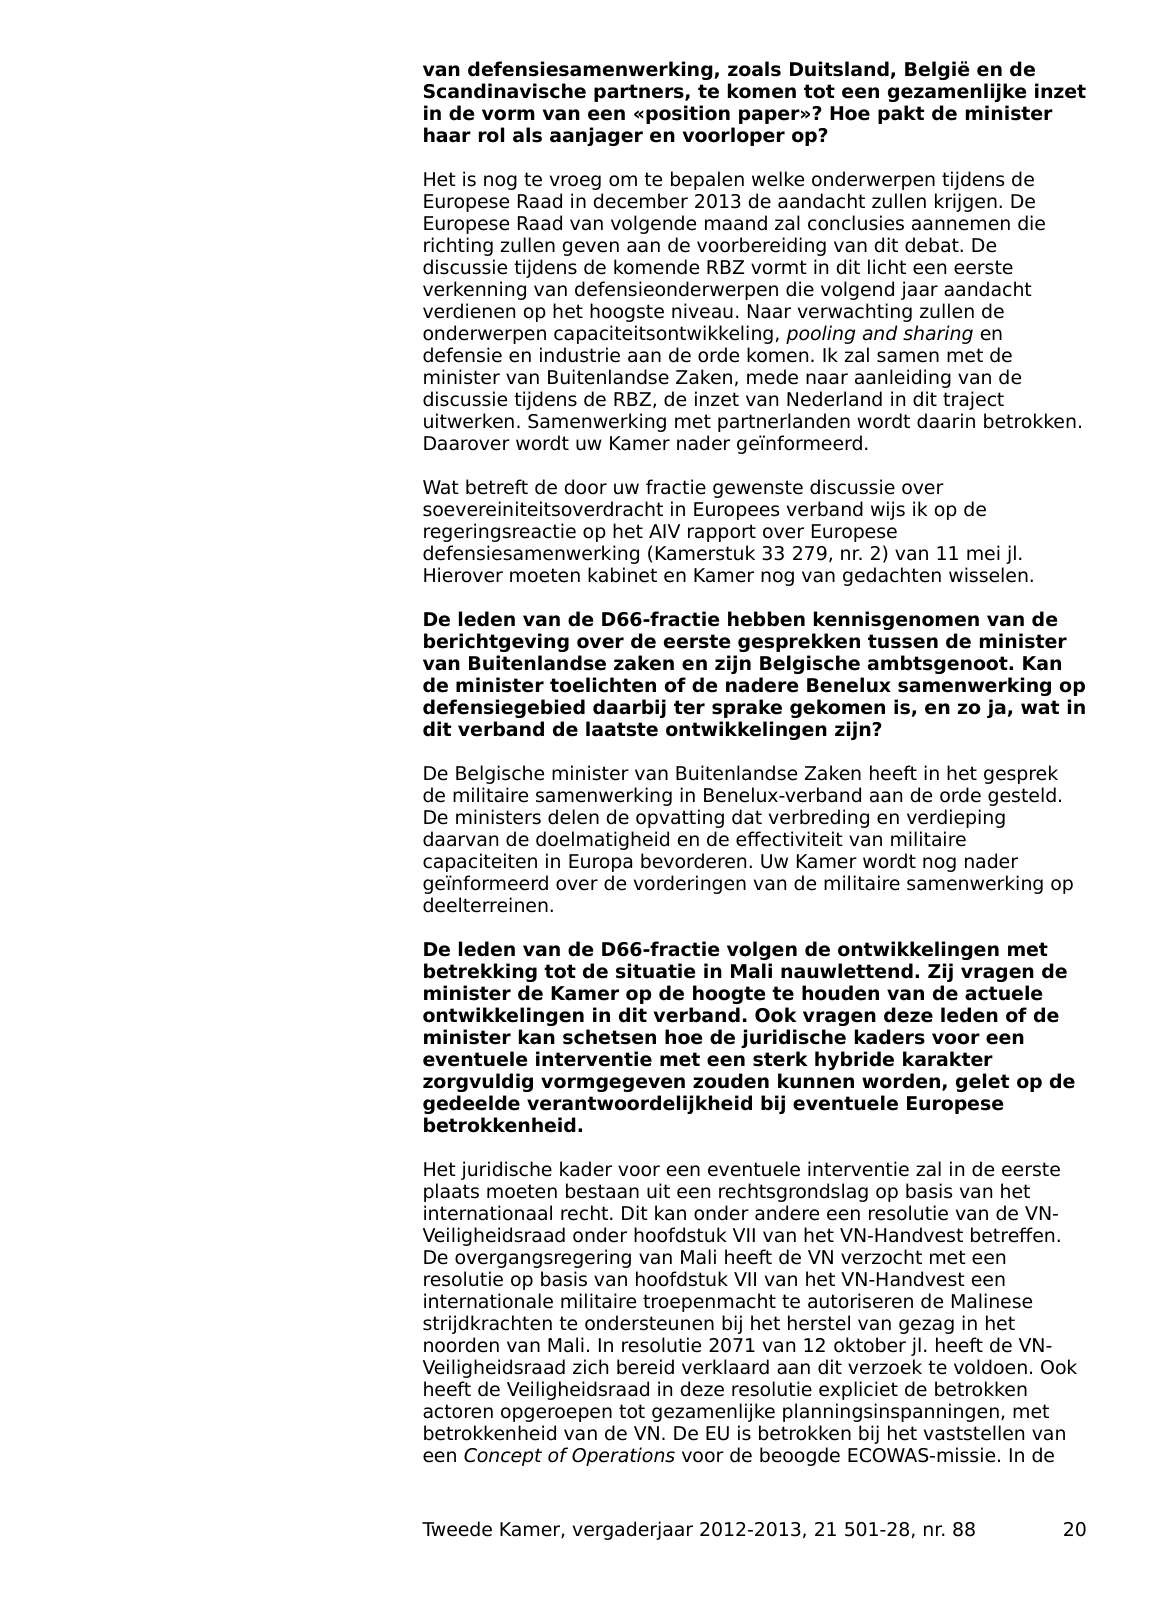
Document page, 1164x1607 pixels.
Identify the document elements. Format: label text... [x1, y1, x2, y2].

text De Belgische minister van Buitenlandse Zaken heeft in het gesprek de militaire samenwerking in Benelux-verband aan de orde gesteld. De ministers delen de opvatting dat verbreding en verdieping daarvan de doelmatigheid en de effectiviteit van militaire capaciteiten in Europa bevorderen. Uw Kamer wordt nog nader geïnformeerd over de vorderingen van de militaire samenwerking op deelterreinen. [422, 763, 1087, 917]
text Het juridische kader voor een eventuele interventie zal in de eerste plaats moeten bestaan uit een rechtsgrondslag op basis van het internationaal recht. Dit kan onder andere een resolutie van de VN-Veiligheidsraad onder hoofdstuk VII van het VN-Handvest betreffen. De overgangsregering van Mali heeft de VN verzocht met een resolutie op basis van hoofdstuk VII van het VN-Handvest een internationale militaire troepenmacht te autoriseren de Malinese strijdkrachten te ondersteunen bij het herstel van gezag in het noorden van Mali. In resolutie 2071 van 12 oktober jl. heeft de VN-Veiligheidsraad zich bereid verklaard aan dit verzoek te voldoen. Ook heeft de Veiligheidsraad in deze resolutie expliciet de betrokken actoren opgeroepen tot gezamenlijke planningsinspanningen, met betrokkenheid van de VN. De EU is betrokken bij het vaststellen van een Concept of Operations voor de beoogde ECOWAS-missie. In de [422, 1159, 1087, 1467]
text De leden van de D66-fractie hebben kennisgenomen van de berichtgeving over de eerste gesprekken tussen de minister van Buitenlandse zaken en zijn Belgische ambtsgenoot. Kan de minister toelichten of de nadere Benelux samenwerking op defensiegebied daarbij ter sprake gekomen is, en zo ja, wat in dit verband de laatste ontwikkelingen zijn? [422, 609, 1087, 741]
text van defensiesamenwerking, zoals Duitsland, België en de Scandinavische partners, te komen tot een gezamenlijke inzet in de vorm van een «position paper»? Hoe pakt de minister haar rol als aanjager en voorloper op? [422, 59, 1087, 147]
text De leden van de D66-fractie volgen de ontwikkelingen met betrekking tot de situatie in Mali nauwlettend. Zij vragen de minister de Kamer op de hoogte te houden van de actuele ontwikkelingen in dit verband. Ook vragen deze leden of de minister kan schetsen hoe de juridische kaders voor een eventuele interventie met een sterk hybride karakter zorgvuldig vormgegeven zouden kunnen worden, gelet op de gedeelde verantwoordelijkheid bij eventuele Europese betrokkenheid. [422, 939, 1087, 1137]
text Wat betreft de door uw fractie gewenste discussie over soevereiniteitsoverdracht in Europees verband wijs ik op de regeringsreactie op het AIV rapport over Europese defensiesamenwerking (Kamerstuk 33 279, nr. 2) van 11 mei jl. Hierover moeten kabinet en Kamer nog van gedachten wisselen. [422, 477, 1087, 587]
text Het is nog te vroeg om te bepalen welke onderwerpen tijdens de Europese Raad in december 2013 de aandacht zullen krijgen. De Europese Raad van volgende maand zal conclusies aannemen die richting zullen geven aan de voorbereiding van dit debat. De discussie tijdens de komende RBZ vormt in dit licht een eerste verkenning van defensieonderwerpen die volgend jaar aandacht verdienen op het hoogste niveau. Naar verwachting zullen de onderwerpen capaciteitsontwikkeling, pooling and sharing en defensie en industrie aan de orde komen. Ik zal samen met de minister van Buitenlandse Zaken, mede naar aanleiding van de discussie tijdens de RBZ, de inzet van Nederland in dit traject uitwerken. Samenwerking met partnerlanden wordt daarin betrokken. Daarover wordt uw Kamer nader geïnformeerd. [422, 169, 1087, 455]
